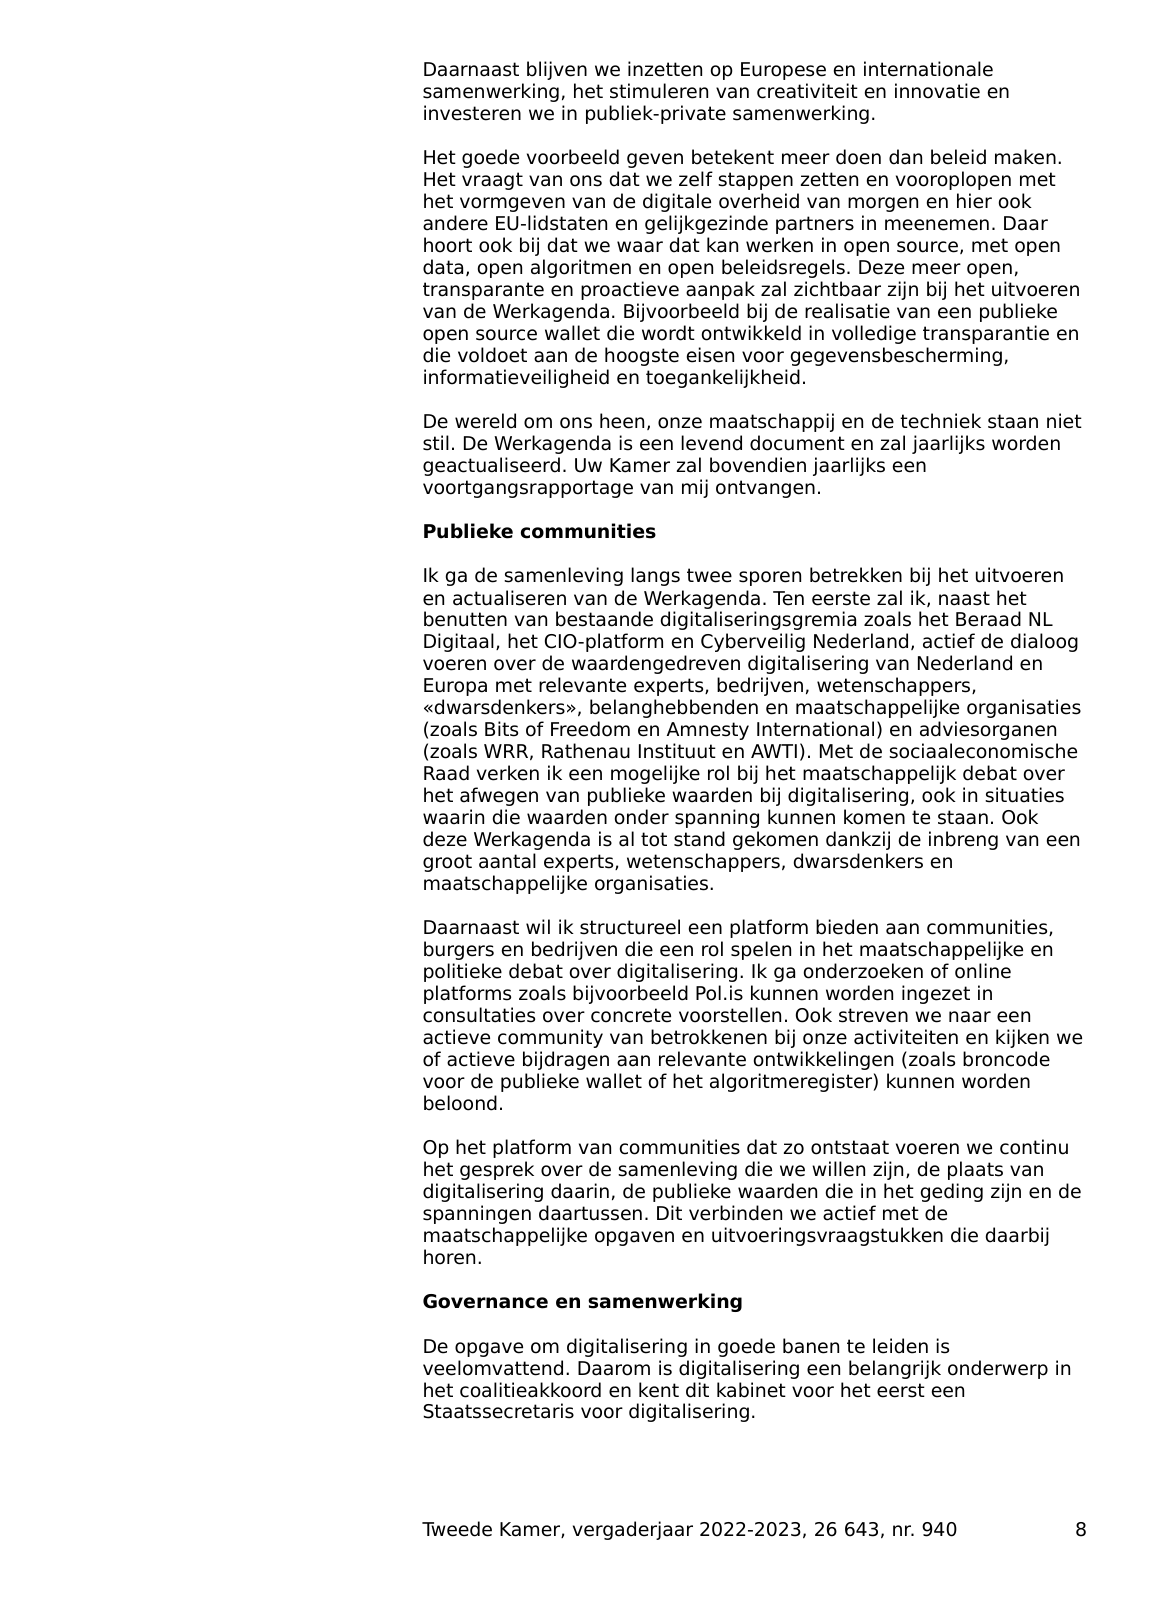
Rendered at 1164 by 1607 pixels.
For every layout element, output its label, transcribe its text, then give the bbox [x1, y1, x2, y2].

text De opgave om digitalisering in goede banen te leiden is veelomvattend. Daarom is digitalisering een belangrijk onderwerp in het coalitieakkoord en kent dit kabinet voor het eerst een Staatssecretaris voor digitalisering. [422, 1336, 1087, 1423]
text Daarnaast wil ik structureel een platform bieden aan communities, burgers en bedrijven die een rol spelen in het maatschappelijke en politieke debat over digitalisering. Ik ga onderzoeken of online platforms zoals bijvoorbeeld Pol.is kunnen worden ingezet in consultaties over concrete voorstellen. Ook streven we naar een actieve community van betrokkenen bij onze activiteiten en kijken we of actieve bijdragen aan relevante ontwikkelingen (zoals broncode voor de publieke wallet of het algoritmeregister) kunnen worden beloond. [422, 917, 1087, 1115]
text Daarnaast blijven we inzetten op Europese en internationale samenwerking, het stimuleren van creativiteit en innovatie en investeren we in publiek-private samenwerking. [422, 59, 1087, 125]
text Op het platform van communities dat zo ontstaat voeren we continu het gesprek over de samenleving die we willen zijn, de plaats van digitalisering daarin, de publieke waarden die in het geding zijn en de spanningen daartussen. Dit verbinden we actief met de maatschappelijke opgaven en uitvoeringsvraagstukken die daarbij horen. [422, 1137, 1087, 1269]
text Ik ga de samenleving langs twee sporen betrekken bij het uitvoeren en actualiseren van de Werkagenda. Ten eerste zal ik, naast het benutten van bestaande digitaliseringsgremia zoals het Beraad NL Digitaal, het CIO-platform en Cyberveilig Nederland, actief de dialoog voeren over de waardengedreven digitalisering van Nederland en Europa met relevante experts, bedrijven, wetenschappers, «dwarsdenkers», belanghebbenden en maatschappelijke organisaties (zoals Bits of Freedom en Amnesty International) en adviesorganen (zoals WRR, Rathenau Instituut en AWTI). Met de sociaaleconomische Raad verken ik een mogelijke rol bij het maatschappelijk debat over het afwegen van publieke waarden bij digitalisering, ook in situaties waarin die waarden onder spanning kunnen komen te staan. Ook deze Werkagenda is al tot stand gekomen dankzij de inbreng van een groot aantal experts, wetenschappers, dwarsdenkers en maatschappelijke organisaties. [422, 565, 1087, 895]
text De wereld om ons heen, onze maatschappij en de techniek staan niet stil. De Werkagenda is een levend document en zal jaarlijks worden geactualiseerd. Uw Kamer zal bovendien jaarlijks een voortgangsrapportage van mij ontvangen. [422, 411, 1087, 499]
subtitle Governance en samenwerking [422, 1291, 1087, 1313]
text Het goede voorbeeld geven betekent meer doen dan beleid maken. Het vraagt van ons dat we zelf stappen zetten en vooroplopen met het vormgeven van de digitale overheid van morgen en hier ook andere EU-lidstaten en gelijkgezinde partners in meenemen. Daar hoort ook bij dat we waar dat kan werken in open source, met open data, open algoritmen en open beleidsregels. Deze meer open, transparante en proactieve aanpak zal zichtbaar zijn bij het uitvoeren van de Werkagenda. Bijvoorbeeld bij de realisatie van een publieke open source wallet die wordt ontwikkeld in volledige transparantie en die voldoet aan de hoogste eisen voor gegevensbescherming, informatieveiligheid en toegankelijkheid. [422, 147, 1087, 389]
subtitle Publieke communities [422, 521, 1087, 543]
